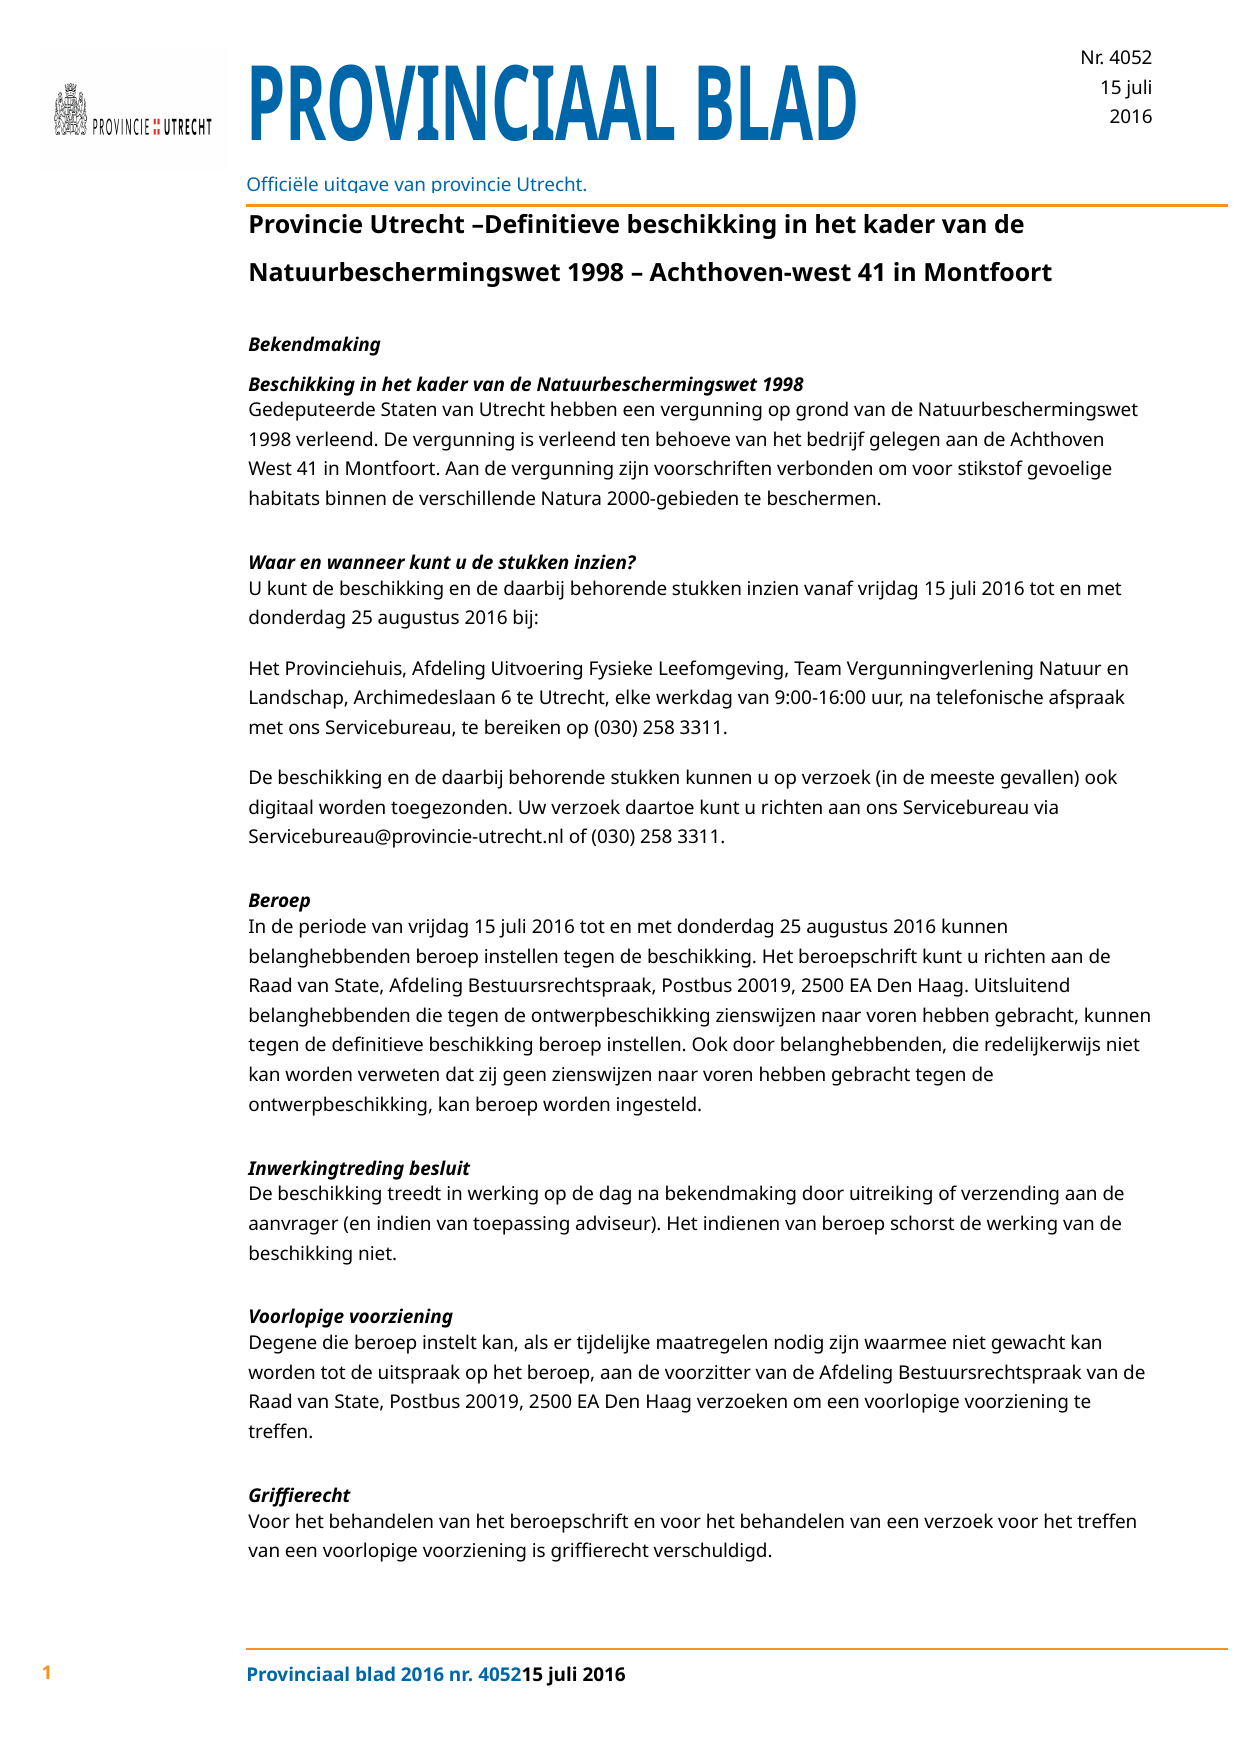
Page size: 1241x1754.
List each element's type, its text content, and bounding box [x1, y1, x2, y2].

text Inwerkingtreding besluit [248, 1155, 1152, 1181]
picture [41, 47, 231, 172]
text In de periode van vrijdag 15 juli 2016 tot en met donderdag 25 augustus 2016 kunnen belanghebbenden beroep instellen tegen de beschikking. Het beroepschrift kunt u richten aan de Raad van State, Afdeling Bestuursrechtspraak, Postbus 20019, 2500 EA Den Haag. Uitsluitend belanghebbenden die tegen de ontwerpbeschikking zienswijzen naar voren hebben gebracht, kunnen tegen de definitieve beschikking beroep instellen. Ook door belanghebbenden, die redelijkerwijs niet kan worden verweten dat zij geen zienswijzen naar voren hebben gebracht tegen de ontwerpbeschikking, kan beroep worden ingesteld. [248, 913, 1152, 1117]
text Het Provinciehuis, Afdeling Uitvoering Fysieke Leefomgeving, Team Vergunningverlening Natuur en Landschap, Archimedeslaan 6 te Utrecht, elke werkdag van 9:00-16:00 uur, na telefonische afspraak met ons Servicebureau, te bereiken op (030) 258 3311. [248, 655, 1152, 740]
text Degene die beroep instelt kan, als er tijdelijke maatregelen nodig zijn waarmee niet gewacht kan worden tot de uitspraak op het beroep, aan de voorzitter van de Afdeling Bestuursrechtspraak van de Raad van State, Postbus 20019, 2500 EA Den Haag verzoeken om een voorlopige voorziening te treffen. [248, 1329, 1152, 1444]
text Waar en wanneer kunt u de stukken inzien? [248, 549, 1152, 575]
text Voor het behandelen van het beroepschrift en voor het behandelen van een verzoek voor het treffen van een voorlopige voorziening is griffierecht verschuldigd. [248, 1508, 1152, 1563]
text Gedeputeerde Staten van Utrecht hebben een vergunning op grond van de Natuurbeschermingswet 1998 verleend. De vergunning is verleend ten behoeve van het bedrijf gelegen aan de Achthoven West 41 in Montfoort. Aan de vergunning zijn voorschriften verbonden om voor stikstof gevoelige habitats binnen de verschillende Natura 2000-gebieden te beschermen. [248, 396, 1152, 511]
text Beroep [248, 888, 1152, 913]
text De beschikking en de daarbij behorende stukken kunnen u op verzoek (in de meeste gevallen) ook digitaal worden toegezonden. Uw verzoek daartoe kunt u richten aan ons Servicebureau via Servicebureau@provincie-utrecht.nl of (030) 258 3311. [248, 764, 1152, 849]
text Provincie Utrecht –Definitieve beschikking in het kader van de Natuurbeschermingswet 1998 – Achthoven-west 41 in Montfoort [248, 207, 1152, 288]
text Griffierecht [248, 1482, 1152, 1508]
text Beschikking in het kader van de Natuurbeschermingswet 1998 [248, 371, 1152, 396]
text De beschikking treedt in werking op de dag na bekendmaking door uitreiking of verzending aan de aanvrager (en indien van toepassing adviseur). Het indienen van beroep schorst de werking van de beschikking niet. [248, 1181, 1152, 1265]
text Bekendmaking [248, 331, 1152, 357]
text Voorlopige voorziening [248, 1304, 1152, 1329]
text U kunt de beschikking en de daarbij behorende stukken inzien vanaf vrijdag 15 juli 2016 tot en met donderdag 25 augustus 2016 bij: [248, 575, 1152, 630]
